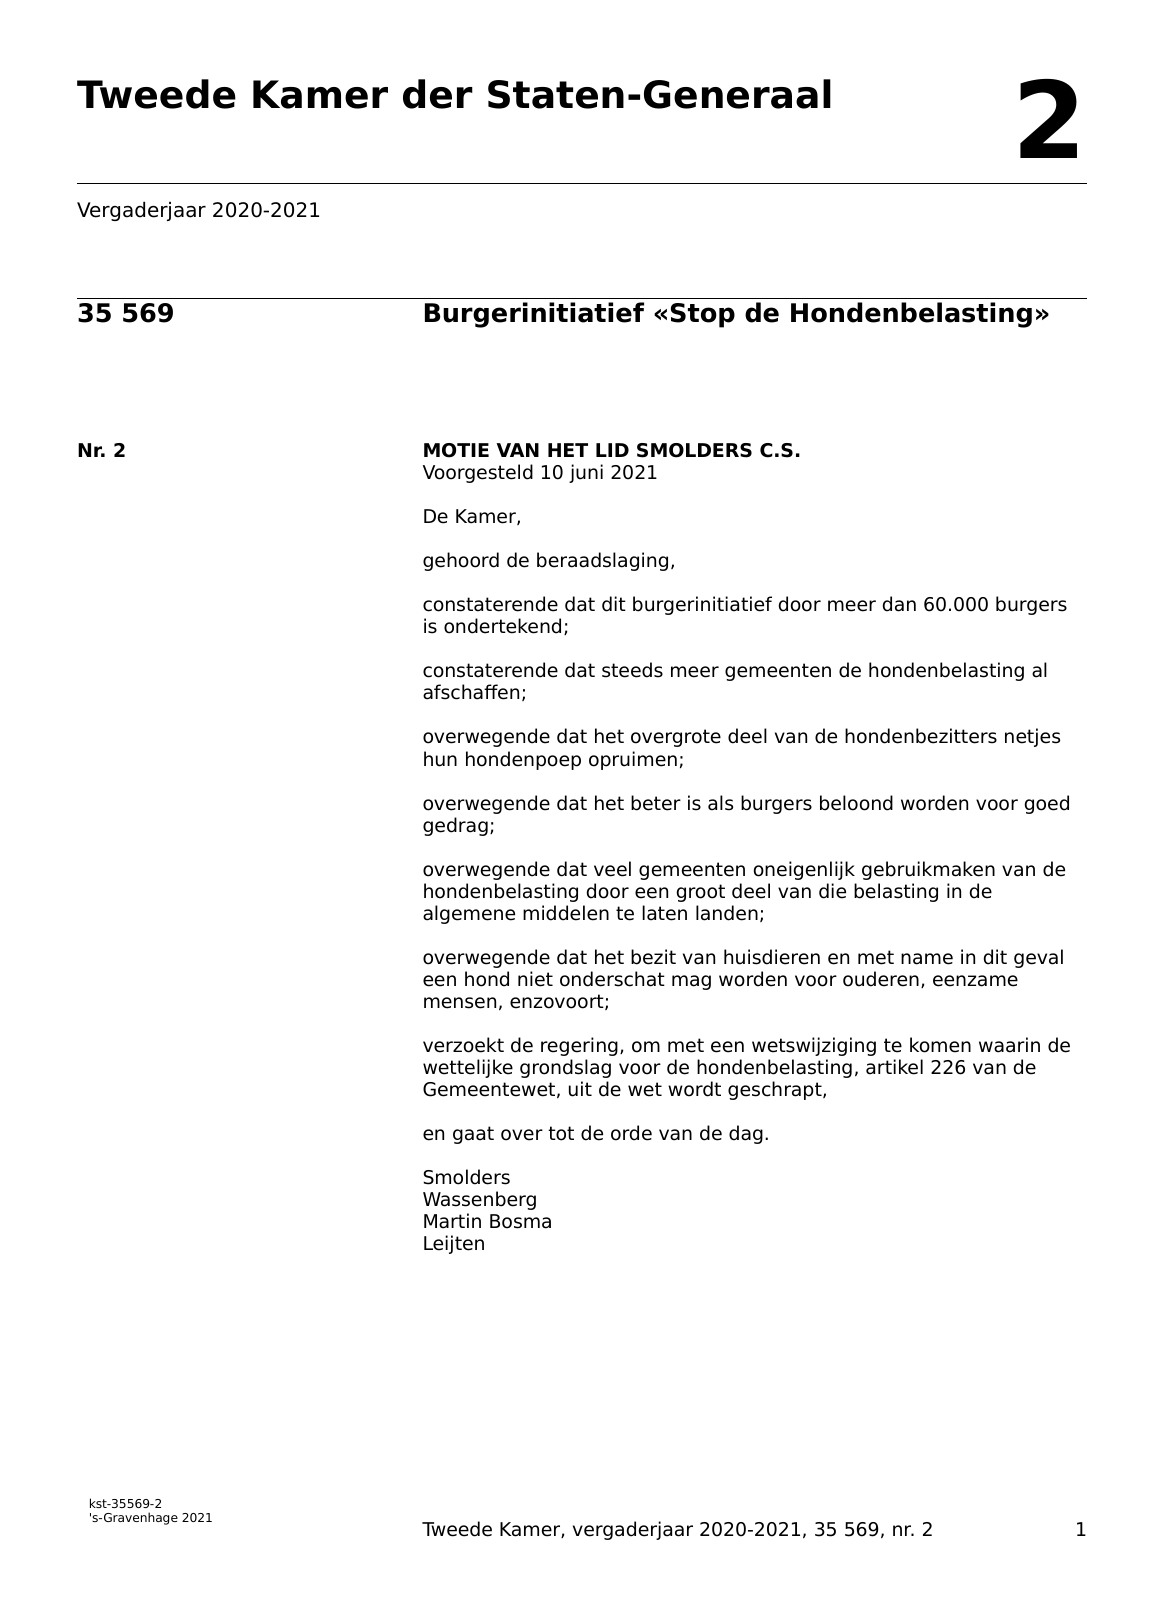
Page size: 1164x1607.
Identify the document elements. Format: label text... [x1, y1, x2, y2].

subtitle 35 569 Burgerinitiatief «Stop de Hondenbelasting» [77, 299, 1087, 329]
text Leijten [422, 1233, 1087, 1255]
text Voorgesteld 10 juni 2021 [422, 462, 1087, 484]
table_header 2 [886, 59, 1087, 183]
text overwegende dat het overgrote deel van de hondenbezitters netjes hun hondenpoep opruimen; [422, 726, 1087, 770]
text Martin Bosma [422, 1211, 1087, 1233]
text Smolders [422, 1167, 1087, 1189]
text overwegende dat het bezit van huisdieren en met name in dit geval een hond niet onderschat mag worden voor ouderen, eenzame mensen, enzovoort; [422, 947, 1087, 1013]
text overwegende dat het beter is als burgers beloond worden voor goed gedrag; [422, 793, 1087, 837]
text constaterende dat steeds meer gemeenten de hondenbelasting al afschaffen; [422, 660, 1087, 704]
text kst-35569-2 [88, 1497, 323, 1511]
text gehoord de beraadslaging, [422, 550, 1087, 572]
table_header Tweede Kamer der Staten-Generaal [77, 59, 886, 183]
text verzoekt de regering, om met een wetswijziging te komen waarin de wettelijke grondslag voor de hondenbelasting, artikel 226 van de Gemeentewet, uit de wet wordt geschrapt, [422, 1035, 1087, 1101]
text overwegende dat veel gemeenten oneigenlijk gebruikmaken van de hondenbelasting door een groot deel van die belasting in de algemene middelen te laten landen; [422, 859, 1087, 925]
table_cell Vergaderjaar 2020-2021 [77, 184, 1087, 298]
subtitle Nr. 2 MOTIE VAN HET LID SMOLDERS C.S. [77, 440, 1087, 462]
text en gaat over tot de orde van de dag. [422, 1123, 1087, 1145]
text Wassenberg [422, 1189, 1087, 1211]
text De Kamer, [422, 506, 1087, 528]
text 's-Gravenhage 2021 [88, 1511, 323, 1525]
text constaterende dat dit burgerinitiatief door meer dan 60.000 burgers is ondertekend; [422, 594, 1087, 638]
